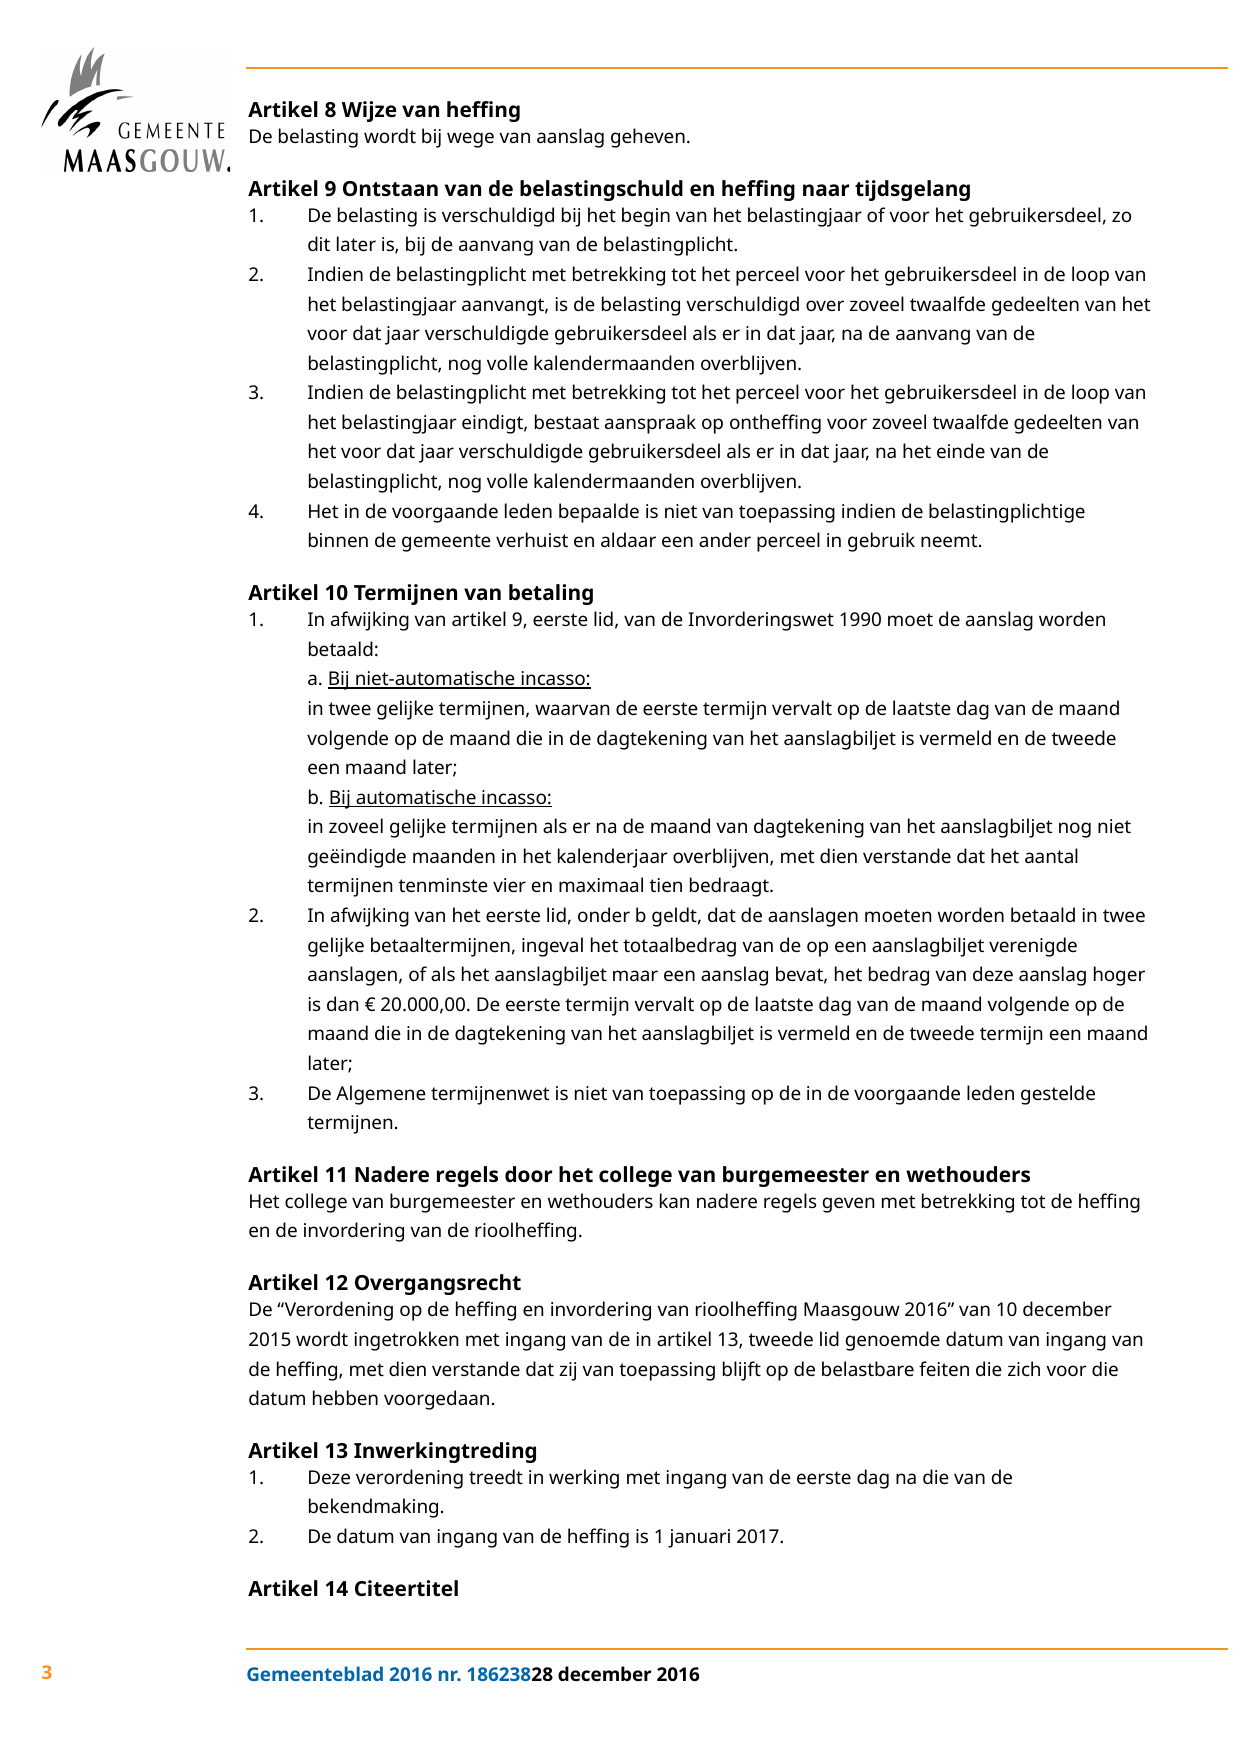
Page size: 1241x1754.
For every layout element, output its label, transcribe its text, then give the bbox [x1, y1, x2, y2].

text Artikel 9 Ontstaan van de belastingschuld en heffing naar tijdsgelang [248, 174, 1152, 202]
list Het in de voorgaande leden bepaalde is niet van toepassing indien de belastingplichtige binnen de gemeente verhuist en aldaar een ander perceel in gebruik neemt. [248, 498, 1152, 553]
text De “Verordening op de heffing en invordering van rioolheffing Maasgouw 2016” van 10 december 2015 wordt ingetrokken met ingang van de in artikel 13, tweede lid genoemde datum van ingang van de heffing, met dien verstande dat zij van toepassing blijft op de belastbare feiten die zich voor die datum hebben voorgedaan. [248, 1297, 1152, 1411]
text Artikel 13 Inwerkingtreding [248, 1436, 1152, 1464]
list In afwijking van het eerste lid, onder b geldt, dat de aanslagen moeten worden betaald in twee gelijke betaaltermijnen, ingeval het totaalbedrag van de op een aanslagbiljet verenigde aanslagen, of als het aanslagbiljet maar een aanslag bevat, het bedrag van deze aanslag hoger is dan € 20.000,00. De eerste termijn vervalt op de laatste dag van de maand volgende op de maand die in de dagtekening van het aanslagbiljet is vermeld en de tweede termijn een maand later; [248, 902, 1152, 1076]
text De belasting wordt bij wege van aanslag geheven. [248, 123, 1152, 149]
list Indien de belastingplicht met betrekking tot het perceel voor het gebruikersdeel in de loop van het belastingjaar eindigt, bestaat aanspraak op ontheffing voor zoveel twaalfde gedeelten van het voor dat jaar verschuldigde gebruikersdeel als er in dat jaar, na het einde van de belastingplicht, nog volle kalendermaanden overblijven. [248, 379, 1152, 494]
text Artikel 8 Wijze van heffing [248, 95, 1152, 123]
list De Algemene termijnenwet is niet van toepassing op de in de voorgaande leden gestelde termijnen. [248, 1080, 1152, 1135]
list a. Bij niet-automatische incasso: [248, 666, 1152, 691]
text Artikel 12 Overgangsrecht [248, 1268, 1152, 1297]
list in twee gelijke termijnen, waarvan de eerste termijn vervalt op de laatste dag van de maand volgende op de maand die in de dagtekening van het aanslagbiljet is vermeld en de tweede een maand later; [248, 695, 1152, 780]
list b. Bij automatische incasso: [248, 784, 1152, 809]
list In afwijking van artikel 9, eerste lid, van de Invorderingswet 1990 moet de aanslag worden betaald: [248, 606, 1152, 662]
text Artikel 14 Citeertitel [248, 1574, 1152, 1602]
text Artikel 10 Termijnen van betaling [248, 578, 1152, 606]
list in zoveel gelijke termijnen als er na de maand van dagtekening van het aanslagbiljet nog niet geëindigde maanden in het kalenderjaar overblijven, met dien verstande dat het aantal termijnen tenminste vier en maximaal tien bedraagt. [248, 813, 1152, 898]
text Het college van burgemeester en wethouders kan nadere regels geven met betrekking tot de heffing en de invordering van de rioolheffing. [248, 1188, 1152, 1243]
list Deze verordening treedt in werking met ingang van de eerste dag na die van de bekendmaking. [248, 1464, 1152, 1519]
list Indien de belastingplicht met betrekking tot het perceel voor het gebruikersdeel in de loop van het belastingjaar aanvangt, is de belasting verschuldigd over zoveel twaalfde gedeelten van het voor dat jaar verschuldigde gebruikersdeel als er in dat jaar, na de aanvang van de belastingplicht, nog volle kalendermaanden overblijven. [248, 261, 1152, 376]
list De belasting is verschuldigd bij het begin van het belastingjaar of voor het gebruikersdeel, zo dit later is, bij de aanvang van de belastingplicht. [248, 202, 1152, 257]
picture [41, 47, 231, 172]
text Artikel 11 Nadere regels door het college van burgemeester en wethouders [248, 1160, 1152, 1188]
list De datum van ingang van de heffing is 1 januari 2017. [248, 1523, 1152, 1549]
